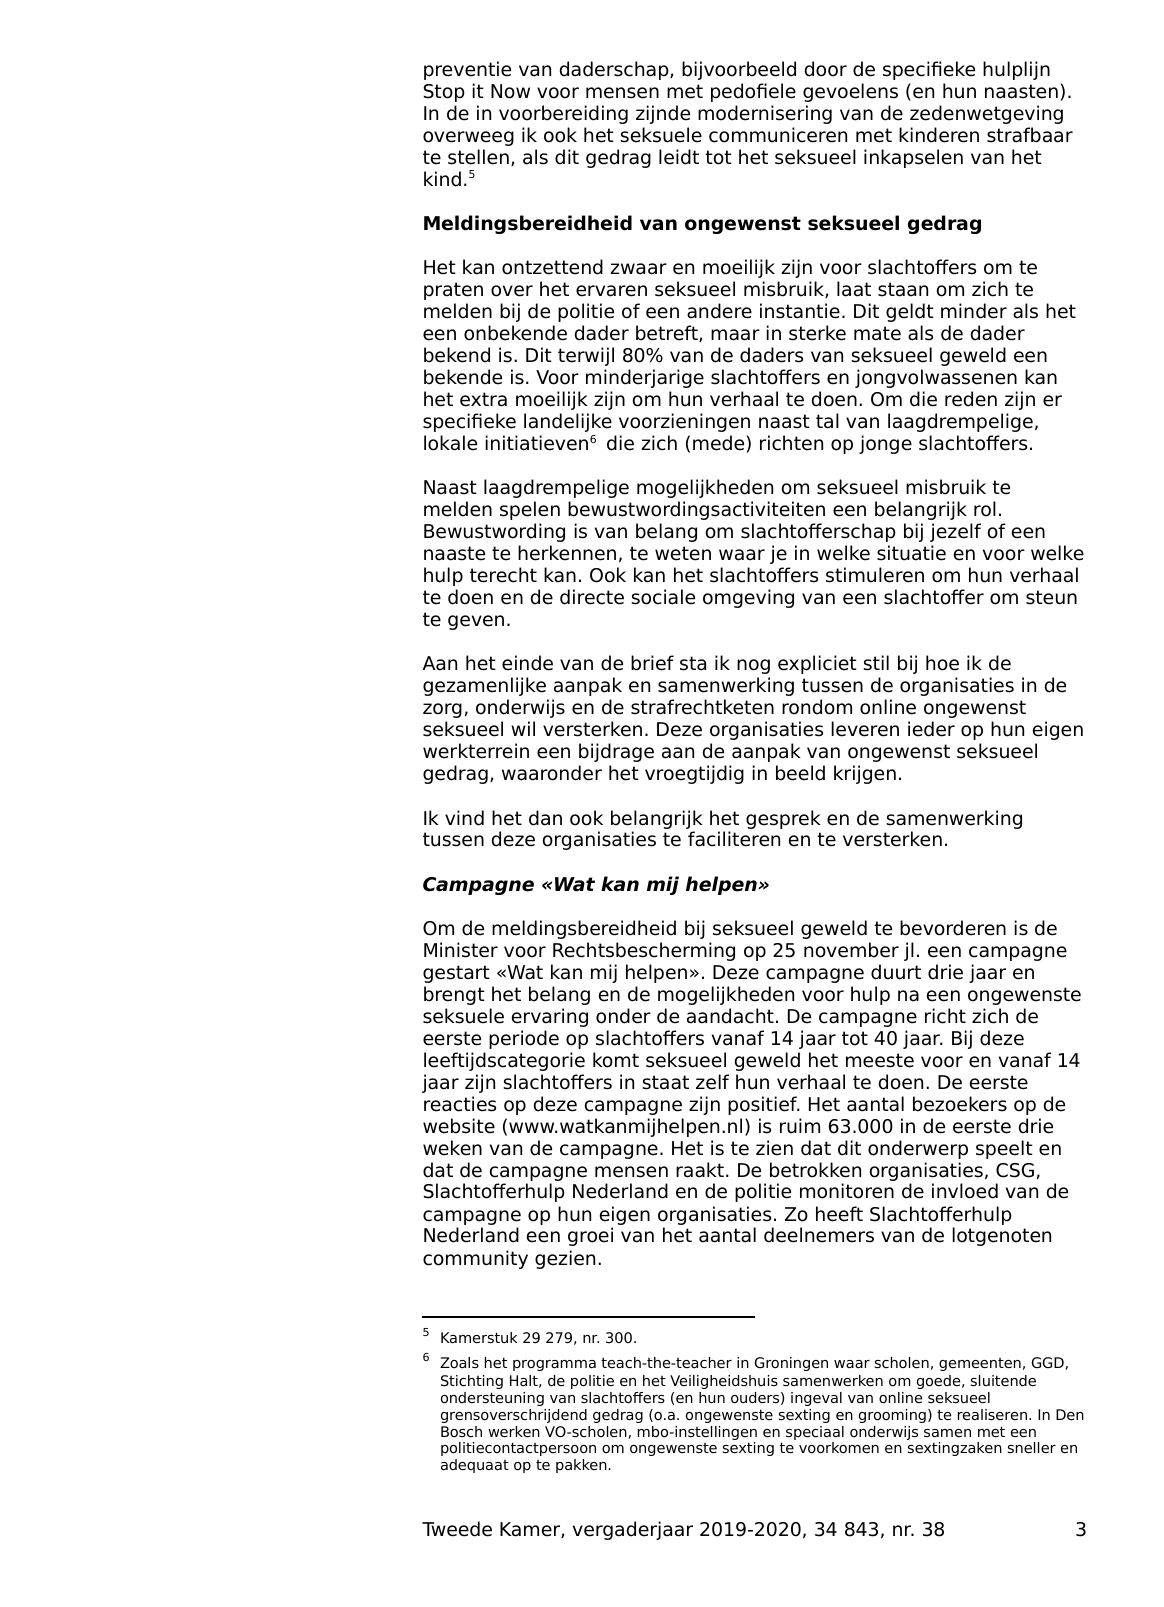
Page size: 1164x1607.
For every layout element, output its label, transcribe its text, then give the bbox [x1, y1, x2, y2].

text Kamerstuk 29 279, nr. 300. [422, 1326, 1087, 1348]
text Ik vind het dan ook belangrijk het gesprek en de samenwerking tussen deze organisaties te faciliteren en te versterken. [422, 807, 1087, 851]
text Zoals het programma teach-the-teacher in Groningen waar scholen, gemeenten, GGD, Stichting Halt, de politie en het Veiligheidshuis samenwerken om goede, sluitende ondersteuning van slachtoffers (en hun ouders) ingeval van online seksueel grensoverschrijdend gedrag (o.a. ongewenste sexting en grooming) te realiseren. In Den Bosch werken VO-scholen, mbo-instellingen en speciaal onderwijs samen met een politiecontactpersoon om ongewenste sexting te voorkomen en sextingzaken sneller en adequaat op te pakken. [422, 1351, 1087, 1474]
text Het kan ontzettend zwaar en moeilijk zijn voor slachtoffers om te praten over het ervaren seksueel misbruik, laat staan om zich te melden bij de politie of een andere instantie. Dit geldt minder als het een onbekende dader betreft, maar in sterke mate als de dader bekend is. Dit terwijl 80% van de daders van seksueel geweld een bekende is. Voor minderjarige slachtoffers en jongvolwassenen kan het extra moeilijk zijn om hun verhaal te doen. Om die reden zijn er specifieke landelijke voorzieningen naast tal van laagdrempelige, lokale initiatieven die zich (mede) richten op jonge slachtoffers. [422, 257, 1087, 455]
subtitle Meldingsbereidheid van ongewenst seksueel gedrag [422, 213, 1087, 235]
text Naast laagdrempelige mogelijkheden om seksueel misbruik te melden spelen bewustwordingsactiviteiten een belangrijk rol. Bewustwording is van belang om slachtofferschap bij jezelf of een naaste te herkennen, te weten waar je in welke situatie en voor welke hulp terecht kan. Ook kan het slachtoffers stimuleren om hun verhaal te doen en de directe sociale omgeving van een slachtoffer om steun te geven. [422, 477, 1087, 631]
text preventie van daderschap, bijvoorbeeld door de specifieke hulplijn Stop it Now voor mensen met pedofiele gevoelens (en hun naasten). In de in voorbereiding zijnde modernisering van de zedenwetgeving overweeg ik ook het seksuele communiceren met kinderen strafbaar te stellen, als dit gedrag leidt tot het seksueel inkapselen van het kind. [422, 59, 1087, 191]
text Aan het einde van de brief sta ik nog expliciet stil bij hoe ik de gezamenlijke aanpak en samenwerking tussen de organisaties in de zorg, onderwijs en de strafrechtketen rondom online ongewenst seksueel wil versterken. Deze organisaties leveren ieder op hun eigen werkterrein een bijdrage aan de aanpak van ongewenst seksueel gedrag, waaronder het vroegtijdig in beeld krijgen. [422, 653, 1087, 785]
subtitle Campagne «Wat kan mij helpen» [422, 873, 1087, 896]
text Om de meldingsbereidheid bij seksueel geweld te bevorderen is de Minister voor Rechtsbescherming op 25 november jl. een campagne gestart «Wat kan mij helpen». Deze campagne duurt drie jaar en brengt het belang en de mogelijkheden voor hulp na een ongewenste seksuele ervaring onder de aandacht. De campagne richt zich de eerste periode op slachtoffers vanaf 14 jaar tot 40 jaar. Bij deze leeftijdscategorie komt seksueel geweld het meeste voor en vanaf 14 jaar zijn slachtoffers in staat zelf hun verhaal te doen. De eerste reacties op deze campagne zijn positief. Het aantal bezoekers op de website (www.watkanmijhelpen.nl) is ruim 63.000 in de eerste drie weken van de campagne. Het is te zien dat dit onderwerp speelt en dat de campagne mensen raakt. De betrokken organisaties, CSG, Slachtofferhulp Nederland en de politie monitoren de invloed van de campagne op hun eigen organisaties. Zo heeft Slachtofferhulp Nederland een groei van het aantal deelnemers van de lotgenoten community gezien. [422, 918, 1087, 1269]
